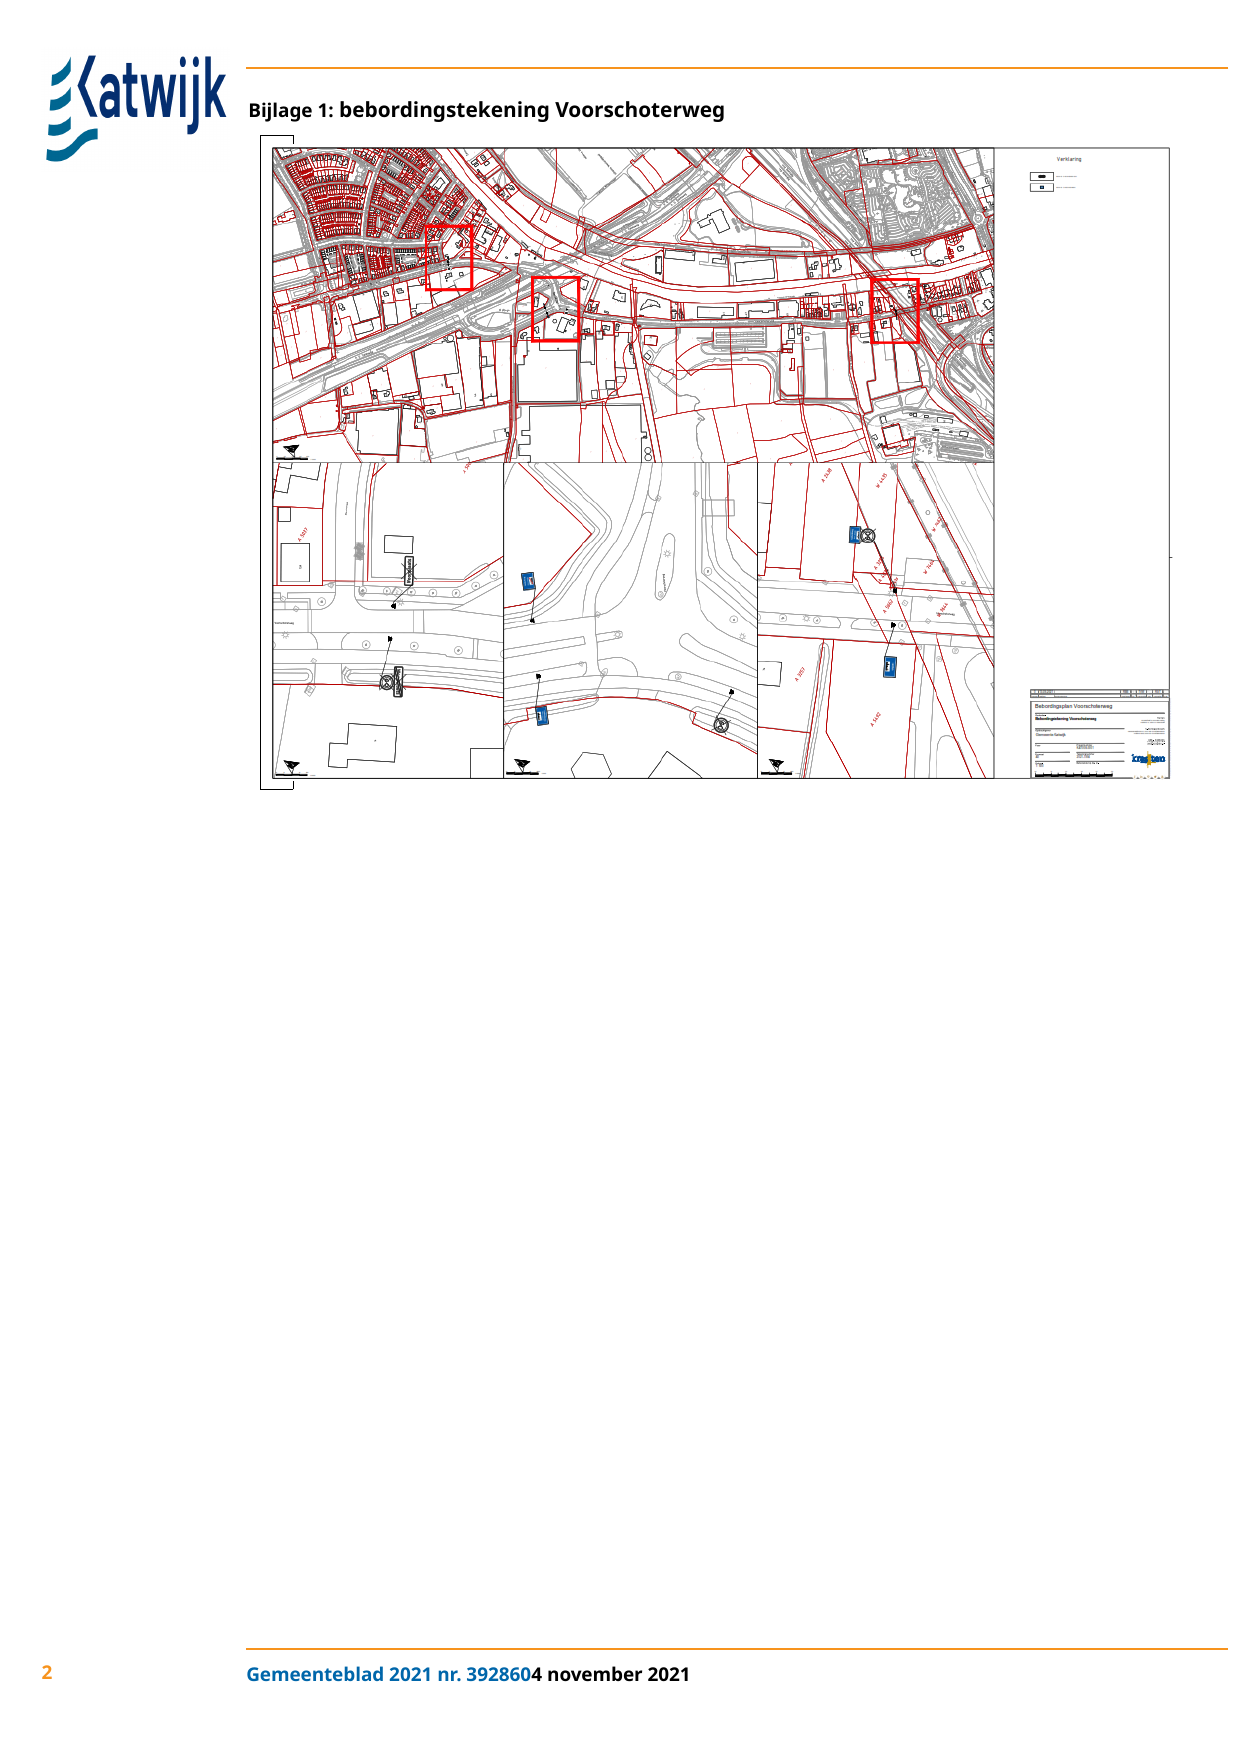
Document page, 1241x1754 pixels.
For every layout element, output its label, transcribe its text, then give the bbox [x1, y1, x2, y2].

picture [268, 144, 1173, 781]
picture [41, 47, 231, 172]
text Bijlage 1: bebordingstekening Voorschoterweg [248, 95, 1152, 123]
